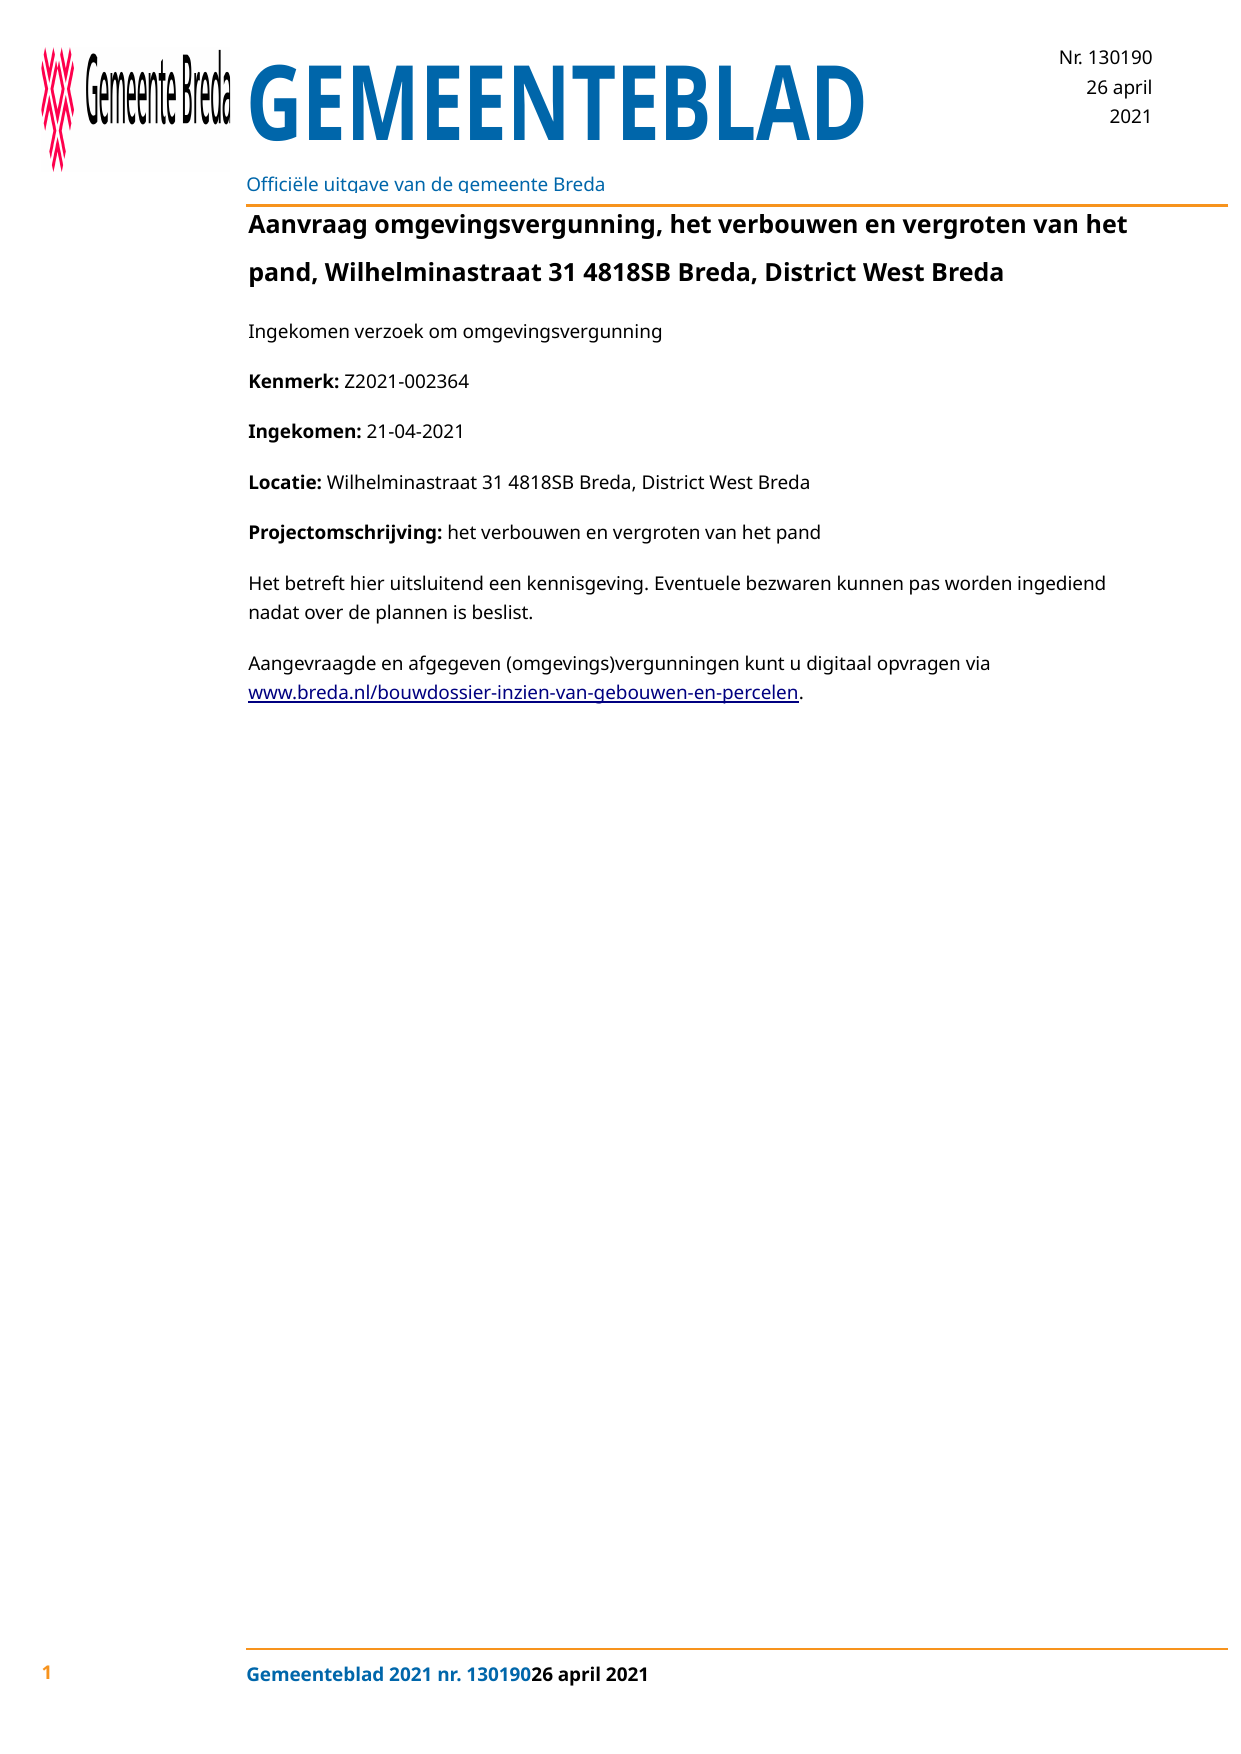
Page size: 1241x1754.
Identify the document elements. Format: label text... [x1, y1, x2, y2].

text Kenmerk: Z2021-002364 [248, 368, 1152, 394]
text Locatie: Wilhelminastraat 31 4818SB Breda, District West Breda [248, 469, 1152, 495]
text Het betreft hier uitsluitend een kennisgeving. Eventuele bezwaren kunnen pas worden ingediend nadat over de plannen is beslist. [248, 570, 1152, 625]
text Aangevraagde en afgegeven (omgevings)vergunningen kunt u digitaal opvragen via www.breda.nl/bouwdossier-inzien-van-gebouwen-en-percelen. [248, 650, 1152, 705]
text Ingekomen verzoek om omgevingsvergunning [248, 318, 1152, 344]
text Aanvraag omgevingsvergunning, het verbouwen en vergroten van het pand, Wilhelminastraat 31 4818SB Breda, District West Breda [248, 207, 1152, 288]
text Ingekomen: 21-04-2021 [248, 419, 1152, 444]
picture [41, 47, 231, 172]
text Projectomschrijving: het verbouwen en vergroten van het pand [248, 519, 1152, 545]
